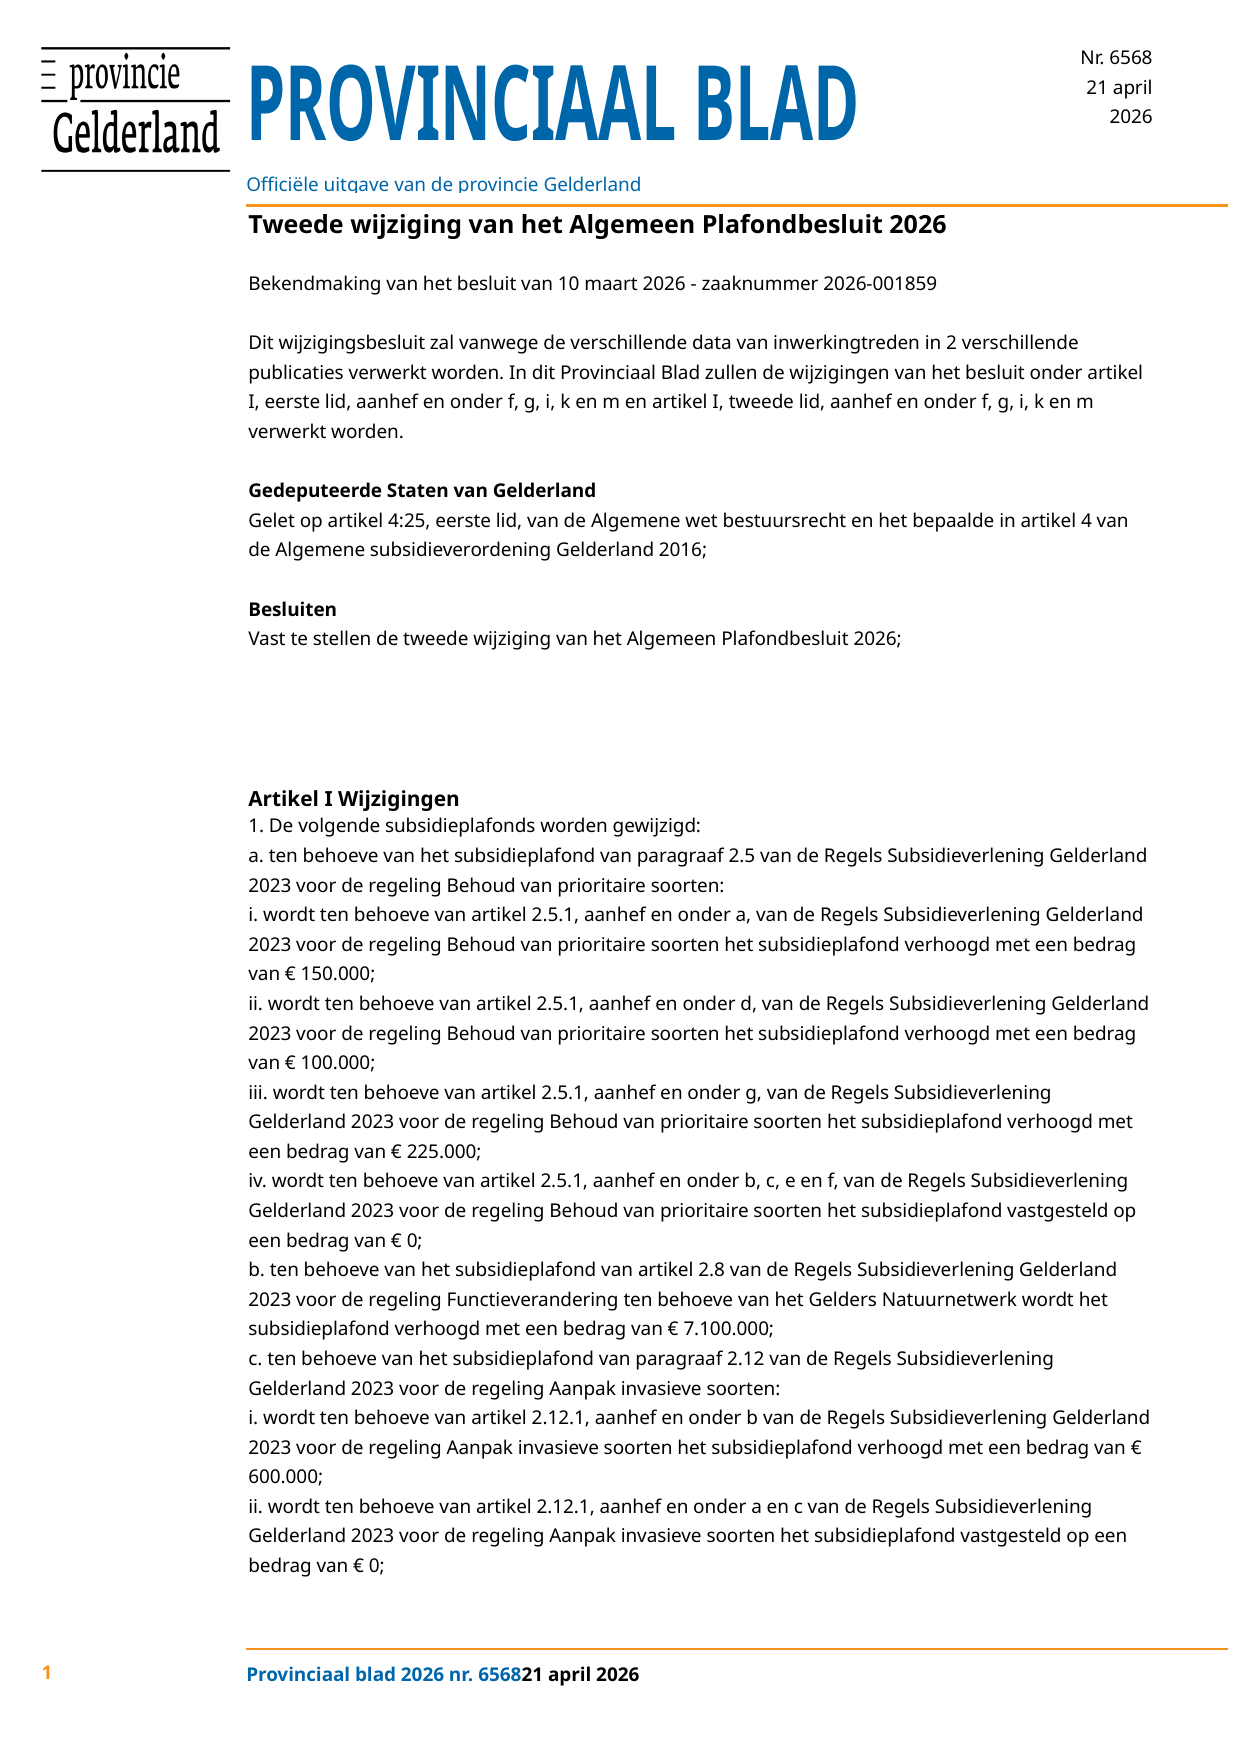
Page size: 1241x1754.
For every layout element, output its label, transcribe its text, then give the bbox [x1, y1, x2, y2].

text Bekendmaking van het besluit van 10 maart 2026 - zaaknummer 2026-001859 [248, 270, 1152, 296]
text a. ten behoeve van het subsidieplafond van paragraaf 2.5 van de Regels Subsidieverlening Gelderland 2023 voor de regeling Behoud van prioritaire soorten: [248, 842, 1152, 897]
text ii. wordt ten behoeve van artikel 2.5.1, aanhef en onder d, van de Regels Subsidieverlening Gelderland 2023 voor de regeling Behoud van prioritaire soorten het subsidieplafond verhoogd met een bedrag van € 100.000; [248, 990, 1152, 1075]
text Besluiten [248, 596, 1152, 621]
text 1. De volgende subsidieplafonds worden gewijzigd: [248, 813, 1152, 838]
text i. wordt ten behoeve van artikel 2.5.1, aanhef en onder a, van de Regels Subsidieverlening Gelderland 2023 voor de regeling Behoud van prioritaire soorten het subsidieplafond verhoogd met een bedrag van € 150.000; [248, 901, 1152, 986]
text Tweede wijziging van het Algemeen Plafondbesluit 2026 [248, 207, 1152, 241]
text de Algemene subsidieverordening Gelderland 2016; [248, 537, 1152, 562]
text iv. wordt ten behoeve van artikel 2.5.1, aanhef en onder b, c, e en f, van de Regels Subsidieverlening Gelderland 2023 voor de regeling Behoud van prioritaire soorten het subsidieplafond vastgesteld op een bedrag van € 0; [248, 1168, 1152, 1252]
picture [41, 47, 231, 172]
text Gedeputeerde Staten van Gelderland [248, 477, 1152, 503]
text Artikel I Wijzigingen [248, 784, 1152, 813]
text i. wordt ten behoeve van artikel 2.12.1, aanhef en onder b van de Regels Subsidieverlening Gelderland 2023 voor de regeling Aanpak invasieve soorten het subsidieplafond verhoogd met een bedrag van € 600.000; [248, 1404, 1152, 1489]
text Dit wijzigingsbesluit zal vanwege de verschillende data van inwerkingtreden in 2 verschillende publicaties verwerkt worden. In dit Provinciaal Blad zullen de wijzigingen van het besluit onder artikel I, eerste lid, aanhef en onder f, g, i, k en m en artikel I, tweede lid, aanhef en onder f, g, i, k en m verwerkt worden. [248, 329, 1152, 444]
text Gelet op artikel 4:25, eerste lid, van de Algemene wet bestuursrecht en het bepaalde in artikel 4 van [248, 507, 1152, 533]
text iii. wordt ten behoeve van artikel 2.5.1, aanhef en onder g, van de Regels Subsidieverlening Gelderland 2023 voor de regeling Behoud van prioritaire soorten het subsidieplafond verhoogd met een bedrag van € 225.000; [248, 1079, 1152, 1164]
text ii. wordt ten behoeve van artikel 2.12.1, aanhef en onder a en c van de Regels Subsidieverlening Gelderland 2023 voor de regeling Aanpak invasieve soorten het subsidieplafond vastgesteld op een bedrag van € 0; [248, 1493, 1152, 1578]
text c. ten behoeve van het subsidieplafond van paragraaf 2.12 van de Regels Subsidieverlening Gelderland 2023 voor de regeling Aanpak invasieve soorten: [248, 1345, 1152, 1400]
text b. ten behoeve van het subsidieplafond van artikel 2.8 van de Regels Subsidieverlening Gelderland 2023 voor de regeling Functieverandering ten behoeve van het Gelders Natuurnetwerk wordt het subsidieplafond verhoogd met een bedrag van € 7.100.000; [248, 1256, 1152, 1341]
text Vast te stellen de tweede wijziging van het Algemeen Plafondbesluit 2026; [248, 625, 1152, 651]
